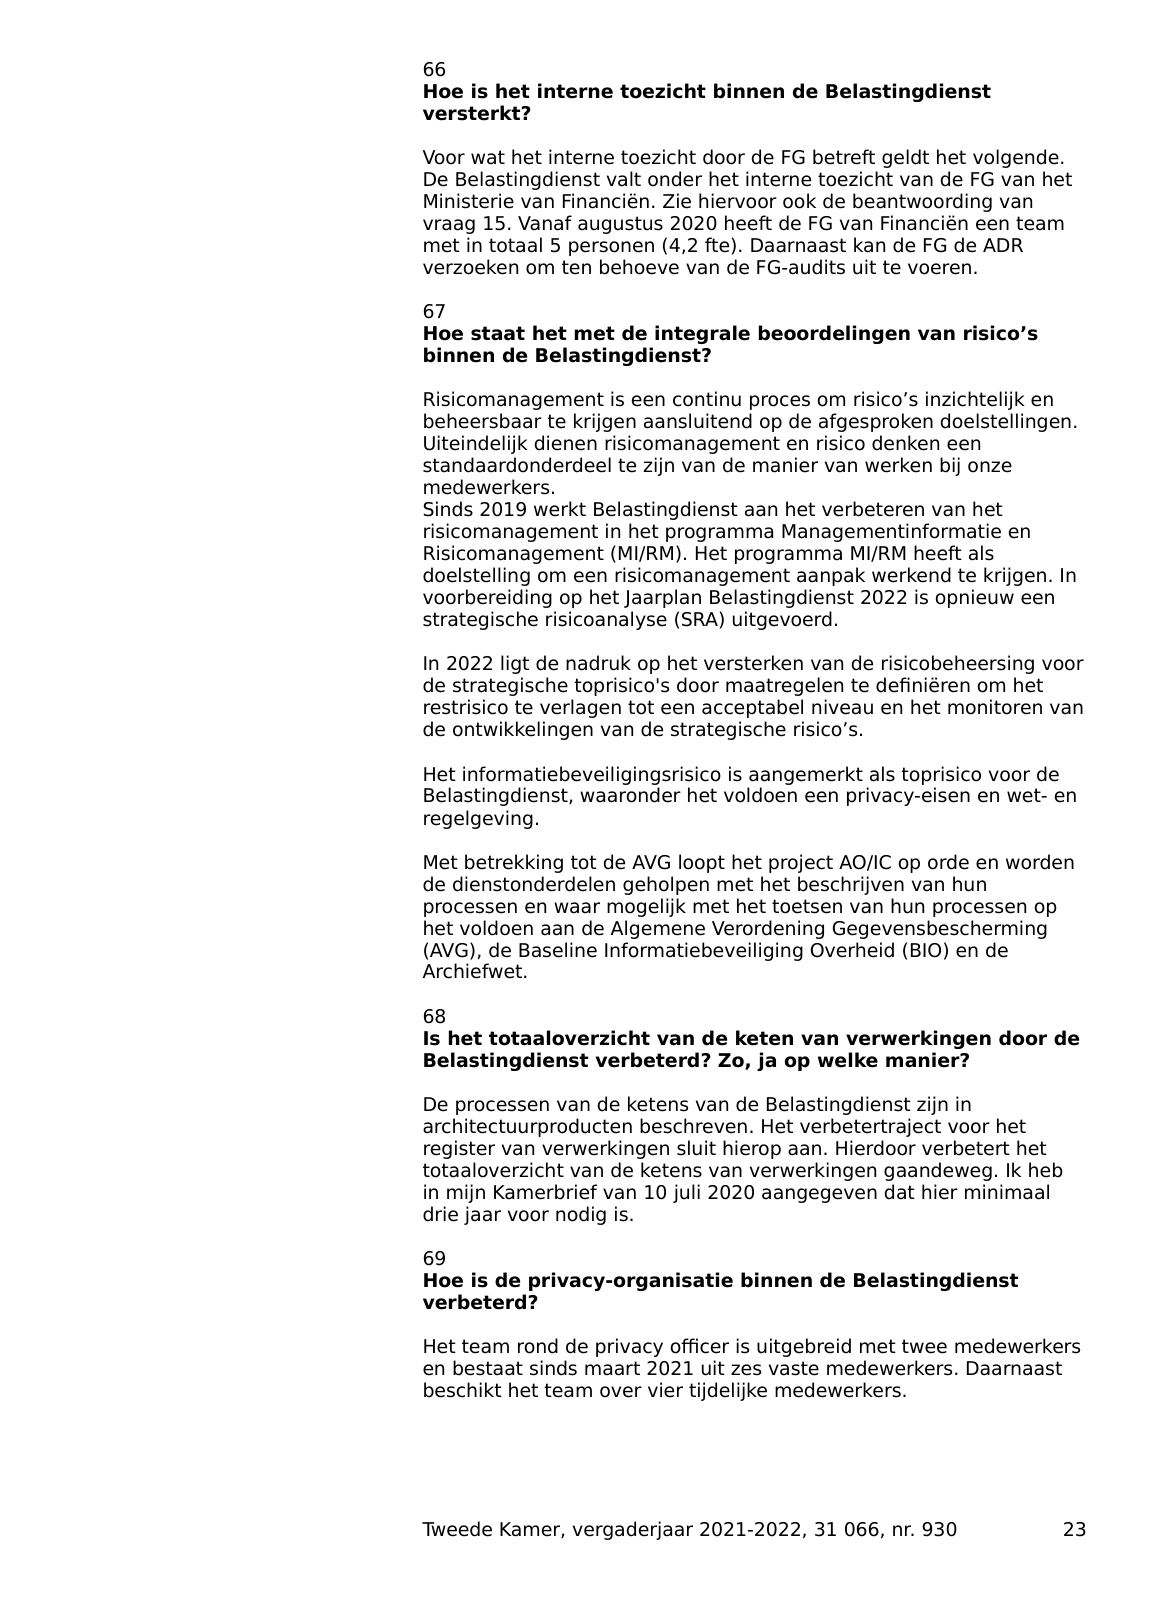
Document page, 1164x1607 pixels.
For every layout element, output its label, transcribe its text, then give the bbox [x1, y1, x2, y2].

text 68 [422, 1006, 1087, 1028]
text Hoe is de privacy-organisatie binnen de Belastingdienst verbeterd? [422, 1270, 1087, 1314]
text Voor wat het interne toezicht door de FG betreft geldt het volgende. De Belastingdienst valt onder het interne toezicht van de FG van het Ministerie van Financiën. Zie hiervoor ook de beantwoording van vraag 15. Vanaf augustus 2020 heeft de FG van Financiën een team met in totaal 5 personen (4,2 fte). Daarnaast kan de FG de ADR verzoeken om ten behoeve van de FG-audits uit te voeren. [422, 147, 1087, 279]
text De processen van de ketens van de Belastingdienst zijn in architectuurproducten beschreven. Het verbetertraject voor het register van verwerkingen sluit hierop aan. Hierdoor verbetert het totaaloverzicht van de ketens van verwerkingen gaandeweg. Ik heb in mijn Kamerbrief van 10 juli 2020 aangegeven dat hier minimaal drie jaar voor nodig is. [422, 1094, 1087, 1226]
text In 2022 ligt de nadruk op het versterken van de risicobeheersing voor de strategische toprisico's door maatregelen te definiëren om het restrisico te verlagen tot een acceptabel niveau en het monitoren van de ontwikkelingen van de strategische risico’s. [422, 653, 1087, 741]
text Het informatiebeveiligingsrisico is aangemerkt als toprisico voor de Belastingdienst, waaronder het voldoen een privacy-eisen en wet- en regelgeving. [422, 763, 1087, 829]
text Uiteindelijk dienen risicomanagement en risico denken een standaardonderdeel te zijn van de manier van werken bij onze medewerkers. [422, 433, 1087, 499]
text 67 [422, 301, 1087, 323]
text Met betrekking tot de AVG loopt het project AO/IC op orde en worden de dienstonderdelen geholpen met het beschrijven van hun processen en waar mogelijk met het toetsen van hun processen op het voldoen aan de Algemene Verordening Gegevensbescherming (AVG), de Baseline Informatiebeveiliging Overheid (BIO) en de Archiefwet. [422, 852, 1087, 983]
text Hoe staat het met de integrale beoordelingen van risico’s binnen de Belastingdienst? [422, 323, 1087, 367]
text Hoe is het interne toezicht binnen de Belastingdienst versterkt? [422, 81, 1087, 125]
text Is het totaaloverzicht van de keten van verwerkingen door de Belastingdienst verbeterd? Zo, ja op welke manier? [422, 1028, 1087, 1072]
text 69 [422, 1248, 1087, 1270]
text 66 [422, 59, 1087, 81]
text Sinds 2019 werkt Belastingdienst aan het verbeteren van het risicomanagement in het programma Managementinformatie en Risicomanagement (MI/RM). Het programma MI/RM heeft als doelstelling om een risicomanagement aanpak werkend te krijgen. In voorbereiding op het Jaarplan Belastingdienst 2022 is opnieuw een strategische risicoanalyse (SRA) uitgevoerd. [422, 499, 1087, 631]
text Het team rond de privacy officer is uitgebreid met twee medewerkers en bestaat sinds maart 2021 uit zes vaste medewerkers. Daarnaast beschikt het team over vier tijdelijke medewerkers. [422, 1336, 1087, 1402]
text Risicomanagement is een continu proces om risico’s inzichtelijk en beheersbaar te krijgen aansluitend op de afgesproken doelstellingen. [422, 389, 1087, 433]
